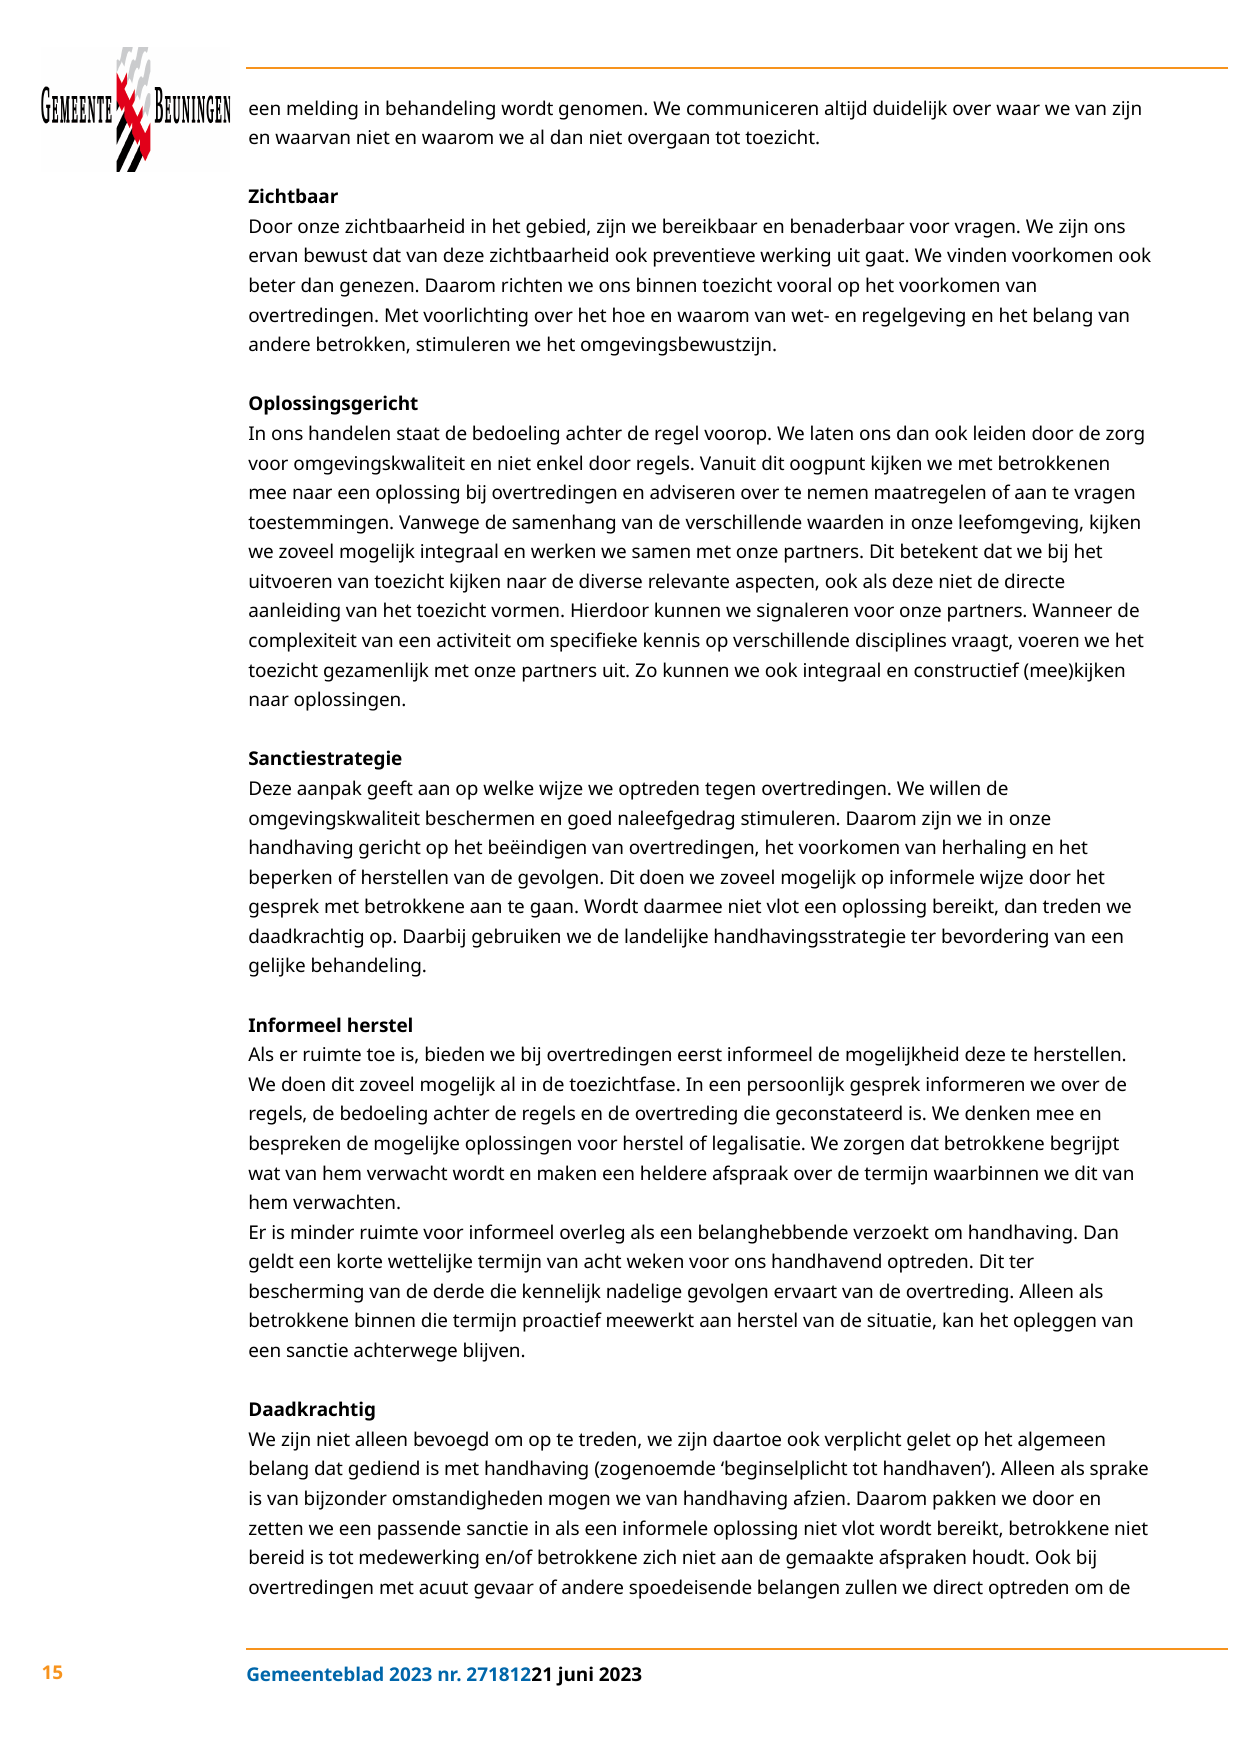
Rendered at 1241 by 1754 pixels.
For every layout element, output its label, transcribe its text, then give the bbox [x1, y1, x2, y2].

text In ons handelen staat de bedoeling achter de regel voorop. We laten ons dan ook leiden door de zorg voor omgevingskwaliteit en niet enkel door regels. Vanuit dit oogpunt kijken we met betrokkenen mee naar een oplossing bij overtredingen en adviseren over te nemen maatregelen of aan te vragen toestemmingen. Vanwege de samenhang van de verschillende waarden in onze leefomgeving, kijken we zoveel mogelijk integraal en werken we samen met onze partners. Dit betekent dat we bij het uitvoeren van toezicht kijken naar de diverse relevante aspecten, ook als deze niet de directe aanleiding van het toezicht vormen. Hierdoor kunnen we signaleren voor onze partners. Wanneer de complexiteit van een activiteit om specifieke kennis op verschillende disciplines vraagt, voeren we het toezicht gezamenlijk met onze partners uit. Zo kunnen we ook integraal en constructief (mee)kijken naar oplossingen. [248, 420, 1152, 712]
text een melding in behandeling wordt genomen. We communiceren altijd duidelijk over waar we van zijn en waarvan niet en waarom we al dan niet overgaan tot toezicht. [248, 95, 1152, 150]
text Oplossingsgericht [248, 391, 1152, 416]
text Sanctiestrategie [248, 746, 1152, 771]
text Informeel herstel [248, 1012, 1152, 1038]
text We zijn niet alleen bevoegd om op te treden, we zijn daartoe ook verplicht gelet op het algemeen belang dat gediend is met handhaving (zogenoemde ‘beginselplicht tot handhaven’). Alleen als sprake is van bijzonder omstandigheden mogen we van handhaving afzien. Daarom pakken we door en zetten we een passende sanctie in als een informele oplossing niet vlot wordt bereikt, betrokkene niet bereid is tot medewerking en/of betrokkene zich niet aan de gemaakte afspraken houdt. Ook bij overtredingen met acuut gevaar of andere spoedeisende belangen zullen we direct optreden om de [248, 1426, 1152, 1600]
text Er is minder ruimte voor informeel overleg als een belanghebbende verzoekt om handhaving. Dan geldt een korte wettelijke termijn van acht weken voor ons handhavend optreden. Dit ter bescherming van de derde die kennelijk nadelige gevolgen ervaart van de overtreding. Alleen als betrokkene binnen die termijn proactief meewerkt aan herstel van de situatie, kan het opleggen van een sanctie achterwege blijven. [248, 1219, 1152, 1363]
text Deze aanpak geeft aan op welke wijze we optreden tegen overtredingen. We willen de omgevingskwaliteit beschermen en goed naleefgedrag stimuleren. Daarom zijn we in onze handhaving gericht op het beëindigen van overtredingen, het voorkomen van herhaling en het beperken of herstellen van de gevolgen. Dit doen we zoveel mogelijk op informele wijze door het gesprek met betrokkene aan te gaan. Wordt daarmee niet vlot een oplossing bereikt, dan treden we daadkrachtig op. Daarbij gebruiken we de landelijke handhavingsstrategie ter bevordering van een gelijke behandeling. [248, 775, 1152, 978]
text Als er ruimte toe is, bieden we bij overtredingen eerst informeel de mogelijkheid deze te herstellen. We doen dit zoveel mogelijk al in de toezichtfase. In een persoonlijk gesprek informeren we over de regels, de bedoeling achter de regels en de overtreding die geconstateerd is. We denken mee en bespreken de mogelijke oplossingen voor herstel of legalisatie. We zorgen dat betrokkene begrijpt wat van hem verwacht wordt en maken een heldere afspraak over de termijn waarbinnen we dit van hem verwachten. [248, 1041, 1152, 1215]
picture [41, 47, 231, 172]
text Zichtbaar [248, 183, 1152, 209]
text Door onze zichtbaarheid in het gebied, zijn we bereikbaar en benaderbaar voor vragen. We zijn ons ervan bewust dat van deze zichtbaarheid ook preventieve werking uit gaat. We vinden voorkomen ook beter dan genezen. Daarom richten we ons binnen toezicht vooral op het voorkomen van overtredingen. Met voorlichting over het hoe en waarom van wet- en regelgeving en het belang van andere betrokken, stimuleren we het omgevingsbewustzijn. [248, 213, 1152, 357]
text Daadkrachtig [248, 1396, 1152, 1422]
